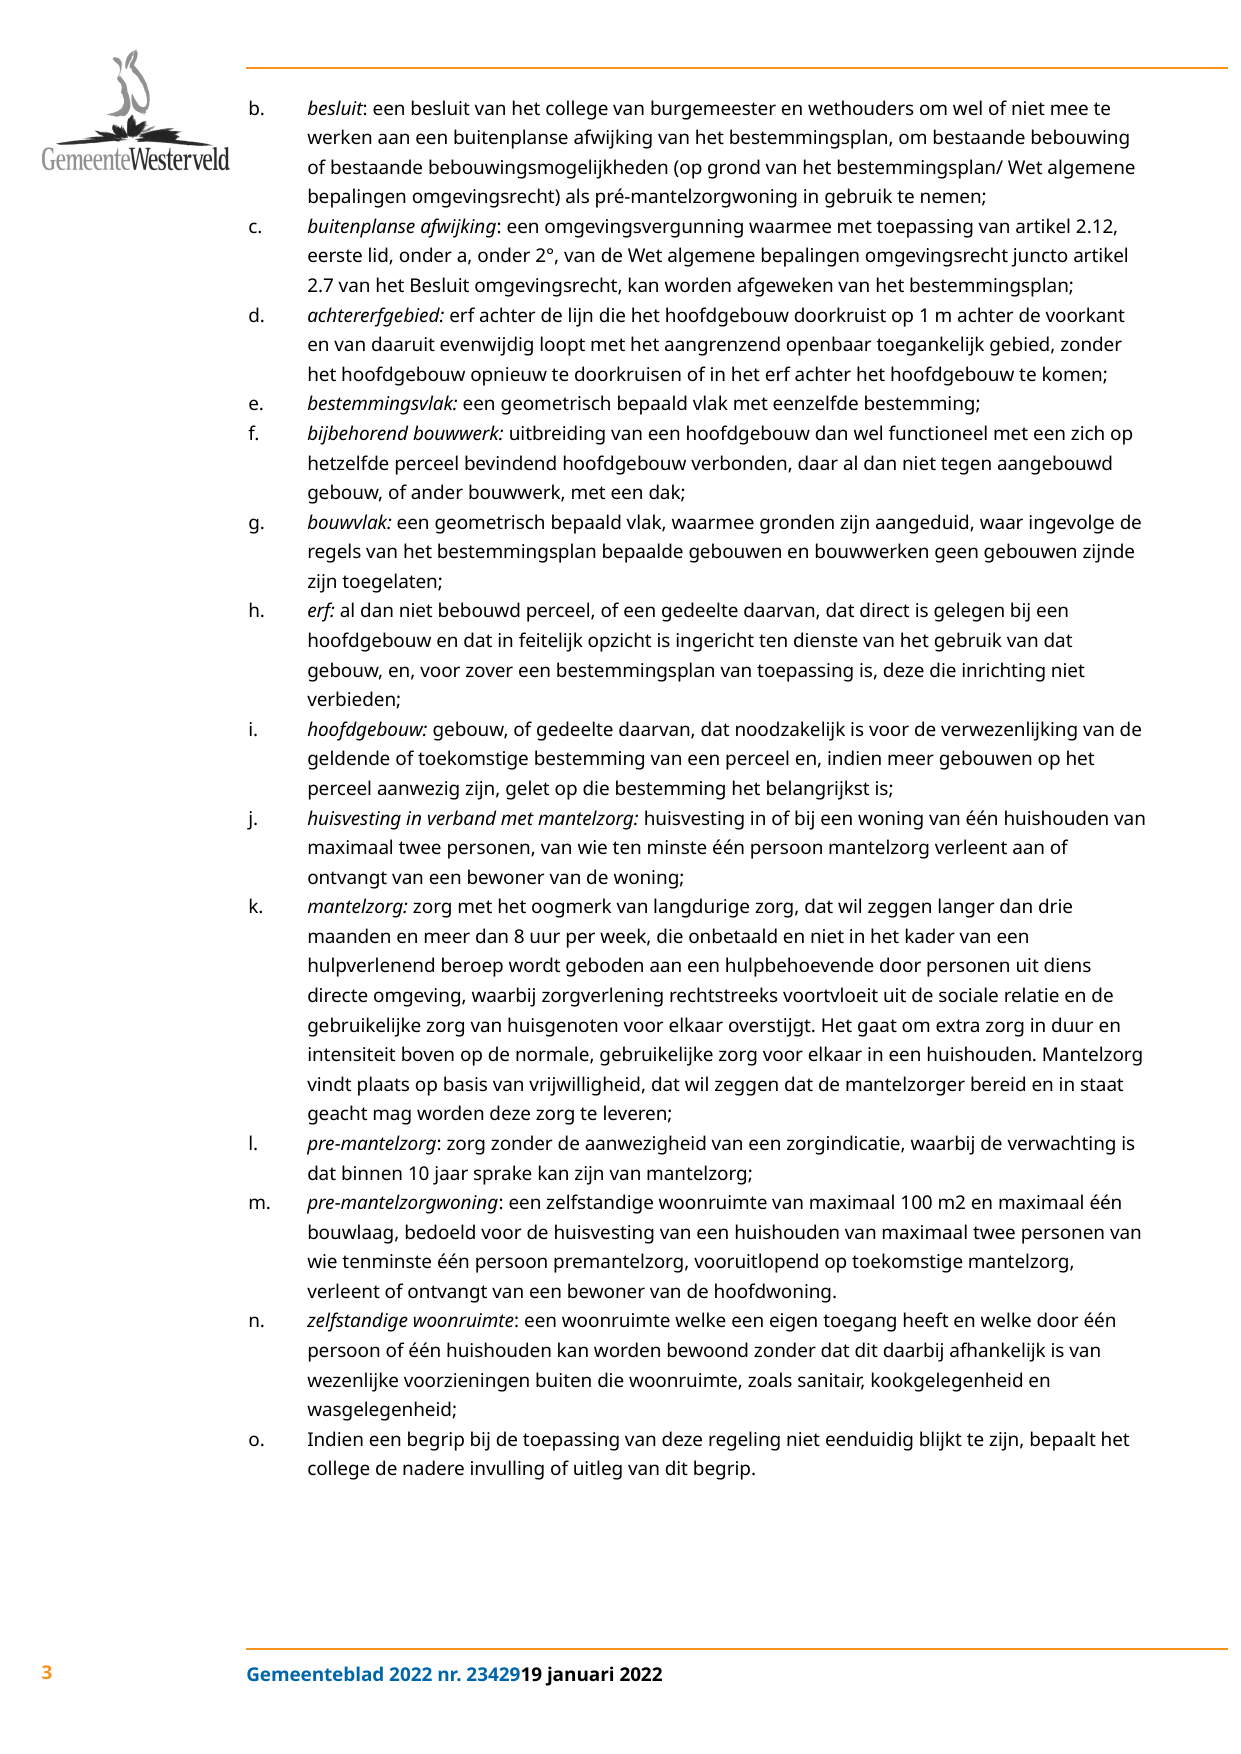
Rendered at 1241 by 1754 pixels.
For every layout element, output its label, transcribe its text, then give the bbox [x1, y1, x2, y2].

list buitenplanse afwijking: een omgevingsvergunning waarmee met toepassing van artikel 2.12, eerste lid, onder a, onder 2°, van de Wet algemene bepalingen omgevingsrecht juncto artikel 2.7 van het Besluit omgevingsrecht, kan worden afgeweken van het bestemmingsplan; [248, 213, 1152, 298]
list huisvesting in verband met mantelzorg: huisvesting in of bij een woning van één huishouden van maximaal twee personen, van wie ten minste één persoon mantelzorg verleent aan of ontvangt van een bewoner van de woning; [248, 805, 1152, 890]
list Indien een begrip bij de toepassing van deze regeling niet eenduidig blijkt te zijn, bepaalt het college de nadere invulling of uitleg van dit begrip. [248, 1426, 1152, 1481]
list mantelzorg: zorg met het oogmerk van langdurige zorg, dat wil zeggen langer dan drie maanden en meer dan 8 uur per week, die onbetaald en niet in het kader van een hulpverlenend beroep wordt geboden aan een hulpbehoevende door personen uit diens directe omgeving, waarbij zorgverlening rechtstreeks voortvloeit uit de sociale relatie en de gebruikelijke zorg van huisgenoten voor elkaar overstijgt. Het gaat om extra zorg in duur en intensiteit boven op de normale, gebruikelijke zorg voor elkaar in een huishouden. Mantelzorg vindt plaats op basis van vrijwilligheid, dat wil zeggen dat de mantelzorger bereid en in staat geacht mag worden deze zorg te leveren; [248, 893, 1152, 1126]
list erf: al dan niet bebouwd perceel, of een gedeelte daarvan, dat direct is gelegen bij een hoofdgebouw en dat in feitelijk opzicht is ingericht ten dienste van het gebruik van dat gebouw, en, voor zover een bestemmingsplan van toepassing is, deze die inrichting niet verbieden; [248, 598, 1152, 712]
list besluit: een besluit van het college van burgemeester en wethouders om wel of niet mee te werken aan een buitenplanse afwijking van het bestemmingsplan, om bestaande bebouwing of bestaande bebouwingsmogelijkheden (op grond van het bestemmingsplan/ Wet algemene bepalingen omgevingsrecht) als pré-mantelzorgwoning in gebruik te nemen; [248, 95, 1152, 209]
list bouwvlak: een geometrisch bepaald vlak, waarmee gronden zijn aangeduid, waar ingevolge de regels van het bestemmingsplan bepaalde gebouwen en bouwwerken geen gebouwen zijnde zijn toegelaten; [248, 509, 1152, 594]
picture [41, 47, 231, 172]
list achtererfgebied: erf achter de lijn die het hoofdgebouw doorkruist op 1 m achter de voorkant en van daaruit evenwijdig loopt met het aangrenzend openbaar toegankelijk gebied, zonder het hoofdgebouw opnieuw te doorkruisen of in het erf achter het hoofdgebouw te komen; [248, 302, 1152, 387]
list bijbehorend bouwwerk: uitbreiding van een hoofdgebouw dan wel functioneel met een zich op hetzelfde perceel bevindend hoofdgebouw verbonden, daar al dan niet tegen aangebouwd gebouw, of ander bouwwerk, met een dak; [248, 420, 1152, 505]
list hoofdgebouw: gebouw, of gedeelte daarvan, dat noodzakelijk is voor de verwezenlijking van de geldende of toekomstige bestemming van een perceel en, indien meer gebouwen op het perceel aanwezig zijn, gelet op die bestemming het belangrijkst is; [248, 716, 1152, 801]
list pre-mantelzorg: zorg zonder de aanwezigheid van een zorgindicatie, waarbij de verwachting is dat binnen 10 jaar sprake kan zijn van mantelzorg; [248, 1130, 1152, 1186]
list zelfstandige woonruimte: een woonruimte welke een eigen toegang heeft en welke door één persoon of één huishouden kan worden bewoond zonder dat dit daarbij afhankelijk is van wezenlijke voorzieningen buiten die woonruimte, zoals sanitair, kookgelegenheid en wasgelegenheid; [248, 1308, 1152, 1422]
list pre-mantelzorgwoning: een zelfstandige woonruimte van maximaal 100 m2 en maximaal één bouwlaag, bedoeld voor de huisvesting van een huishouden van maximaal twee personen van wie tenminste één persoon premantelzorg, vooruitlopend op toekomstige mantelzorg, verleent of ontvangt van een bewoner van de hoofdwoning. [248, 1189, 1152, 1304]
list bestemmingsvlak: een geometrisch bepaald vlak met eenzelfde bestemming; [248, 391, 1152, 416]
